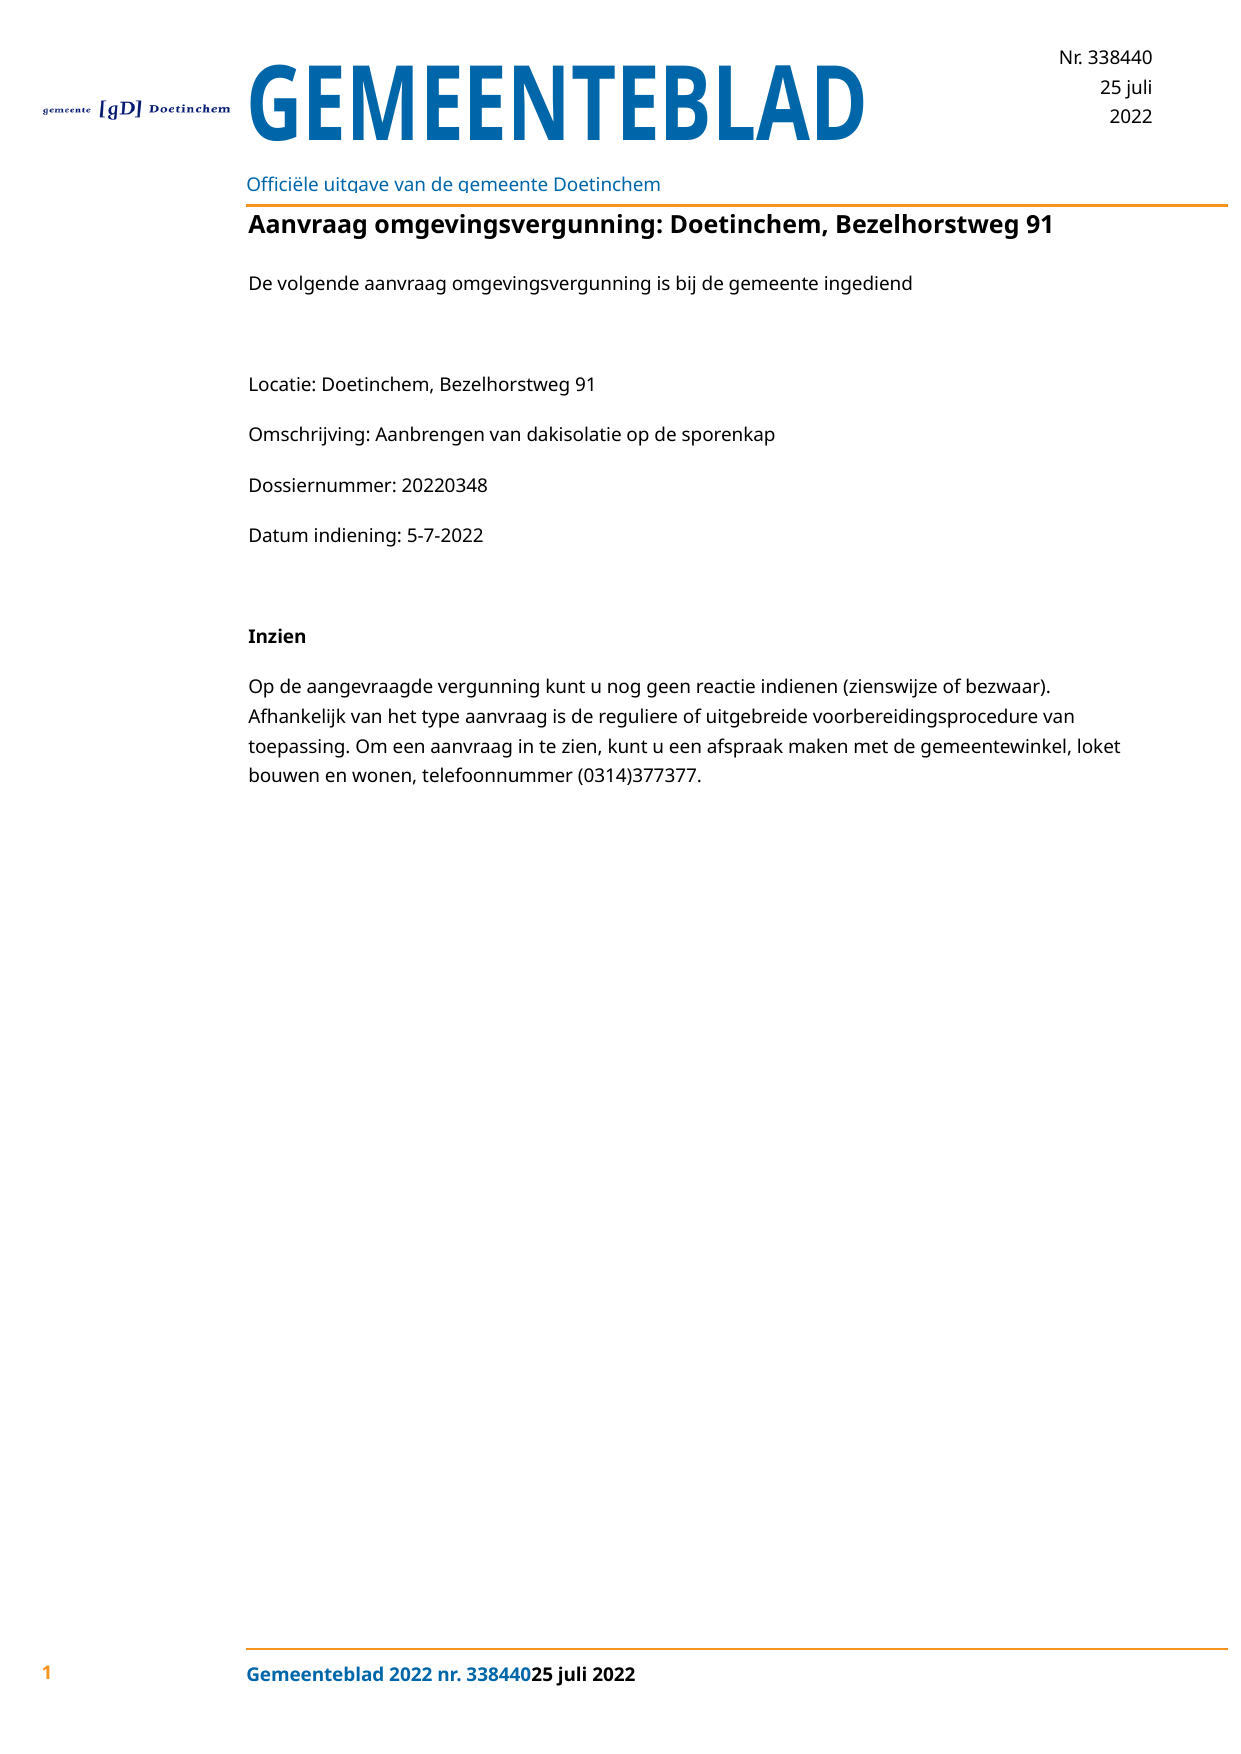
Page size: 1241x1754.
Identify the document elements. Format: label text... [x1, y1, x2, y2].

text De volgende aanvraag omgevingsvergunning is bij de gemeente ingediend [248, 270, 1152, 296]
text Op de aangevraagde vergunning kunt u nog geen reactie indienen (zienswijze of bezwaar). Afhankelijk van het type aanvraag is de reguliere of uitgebreide voorbereidingsprocedure van toepassing. Om een aanvraag in te zien, kunt u een afspraak maken met de gemeentewinkel, loket bouwen en wonen, telefoonnummer (0314)377377. [248, 674, 1152, 788]
picture [41, 47, 231, 172]
text Inzien [248, 623, 1152, 649]
text Locatie: Doetinchem, Bezelhorstweg 91 [248, 371, 1152, 397]
text Dossiernummer: 20220348 [248, 472, 1152, 498]
text Datum indiening: 5-7-2022 [248, 522, 1152, 548]
text Aanvraag omgevingsvergunning: Doetinchem, Bezelhorstweg 91 [248, 207, 1152, 241]
text Omschrijving: Aanbrengen van dakisolatie op de sporenkap [248, 422, 1152, 447]
